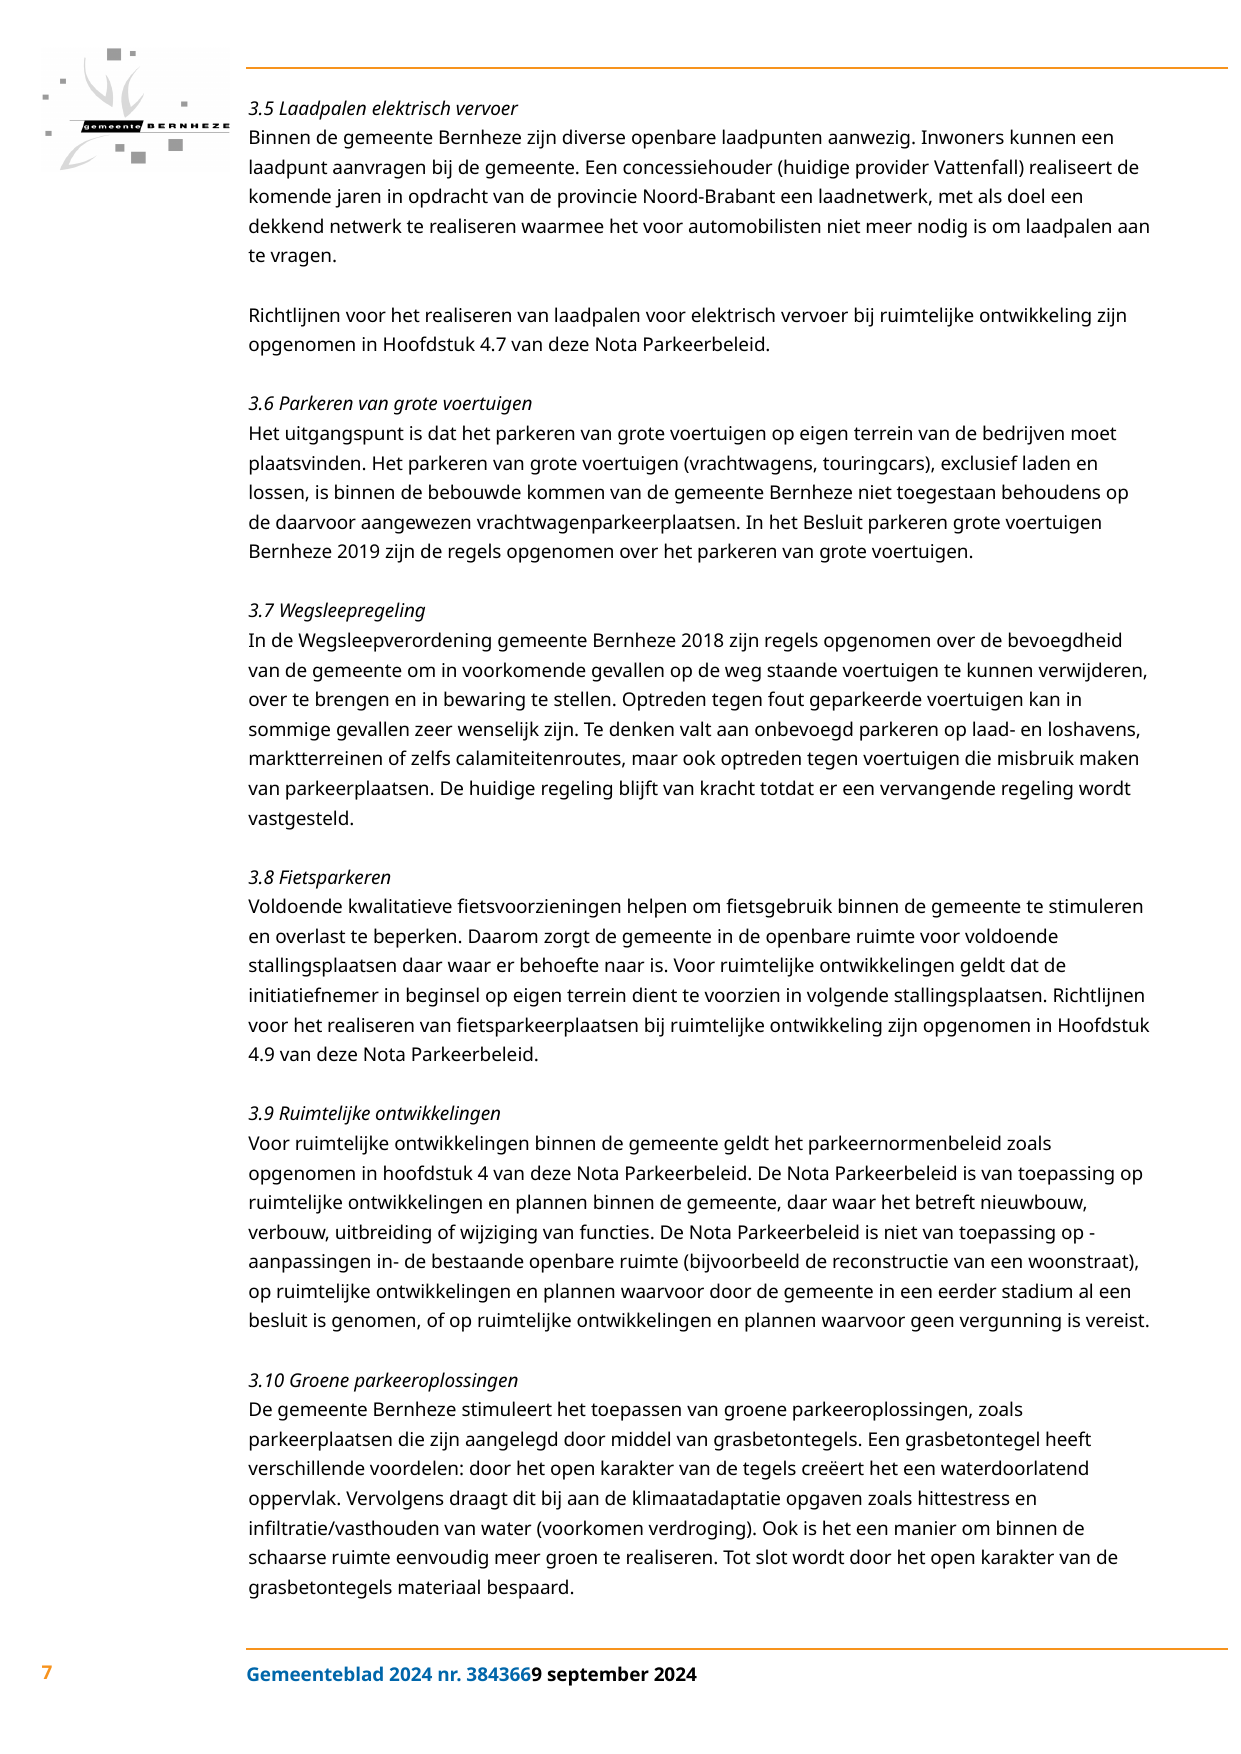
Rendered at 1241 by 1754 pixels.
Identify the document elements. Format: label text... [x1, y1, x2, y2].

text In de Wegsleepverordening gemeente Bernheze 2018 zijn regels opgenomen over de bevoegdheid van de gemeente om in voorkomende gevallen op de weg staande voertuigen te kunnen verwijderen, over te brengen en in bewaring te stellen. Optreden tegen fout geparkeerde voertuigen kan in sommige gevallen zeer wenselijk zijn. Te denken valt aan onbevoegd parkeren op laad- en loshavens, marktterreinen of zelfs calamiteitenroutes, maar ook optreden tegen voertuigen die misbruik maken van parkeerplaatsen. De huidige regeling blijft van kracht totdat er een vervangende regeling wordt vastgesteld. [248, 627, 1152, 831]
text 3.7 Wegsleepregeling [248, 598, 1152, 623]
text 3.8 Fietsparkeren [248, 864, 1152, 890]
text Binnen de gemeente Bernheze zijn diverse openbare laadpunten aanwezig. Inwoners kunnen een laadpunt aanvragen bij de gemeente. Een concessiehouder (huidige provider Vattenfall) realiseert de komende jaren in opdracht van de provincie Noord-Brabant een laadnetwerk, met als doel een dekkend netwerk te realiseren waarmee het voor automobilisten niet meer nodig is om laadpalen aan te vragen. [248, 124, 1152, 268]
text 3.6 Parkeren van grote voertuigen [248, 391, 1152, 416]
text Voor ruimtelijke ontwikkelingen binnen de gemeente geldt het parkeernormenbeleid zoals opgenomen in hoofdstuk 4 van deze Nota Parkeerbeleid. De Nota Parkeerbeleid is van toepassing op ruimtelijke ontwikkelingen en plannen binnen de gemeente, daar waar het betreft nieuwbouw, verbouw, uitbreiding of wijziging van functies. De Nota Parkeerbeleid is niet van toepassing op -aanpassingen in- de bestaande openbare ruimte (bijvoorbeeld de reconstructie van een woonstraat), op ruimtelijke ontwikkelingen en plannen waarvoor door de gemeente in een eerder stadium al een besluit is genomen, of op ruimtelijke ontwikkelingen en plannen waarvoor geen vergunning is vereist. [248, 1130, 1152, 1333]
text 3.9 Ruimtelijke ontwikkelingen [248, 1101, 1152, 1126]
picture [41, 47, 231, 172]
text Voldoende kwalitatieve fietsvoorzieningen helpen om fietsgebruik binnen de gemeente te stimuleren en overlast te beperken. Daarom zorgt de gemeente in de openbare ruimte voor voldoende stallingsplaatsen daar waar er behoefte naar is. Voor ruimtelijke ontwikkelingen geldt dat de initiatiefnemer in beginsel op eigen terrein dient te voorzien in volgende stallingsplaatsen. Richtlijnen voor het realiseren van fietsparkeerplaatsen bij ruimtelijke ontwikkeling zijn opgenomen in Hoofdstuk 4.9 van deze Nota Parkeerbeleid. [248, 893, 1152, 1067]
text 3.10 Groene parkeeroplossingen [248, 1367, 1152, 1393]
text 3.5 Laadpalen elektrisch vervoer [248, 95, 1152, 121]
text Het uitgangspunt is dat het parkeren van grote voertuigen op eigen terrein van de bedrijven moet plaatsvinden. Het parkeren van grote voertuigen (vrachtwagens, touringcars), exclusief laden en lossen, is binnen de bebouwde kommen van de gemeente Bernheze niet toegestaan behoudens op de daarvoor aangewezen vrachtwagenparkeerplaatsen. In het Besluit parkeren grote voertuigen Bernheze 2019 zijn de regels opgenomen over het parkeren van grote voertuigen. [248, 420, 1152, 564]
text Richtlijnen voor het realiseren van laadpalen voor elektrisch vervoer bij ruimtelijke ontwikkeling zijn opgenomen in Hoofdstuk 4.7 van deze Nota Parkeerbeleid. [248, 302, 1152, 357]
text De gemeente Bernheze stimuleert het toepassen van groene parkeeroplossingen, zoals parkeerplaatsen die zijn aangelegd door middel van grasbetontegels. Een grasbetontegel heeft verschillende voordelen: door het open karakter van de tegels creëert het een waterdoorlatend oppervlak. Vervolgens draagt dit bij aan de klimaatadaptatie opgaven zoals hittestress en infiltratie/vasthouden van water (voorkomen verdroging). Ook is het een manier om binnen de schaarse ruimte eenvoudig meer groen te realiseren. Tot slot wordt door het open karakter van de grasbetontegels materiaal bespaard. [248, 1396, 1152, 1600]
